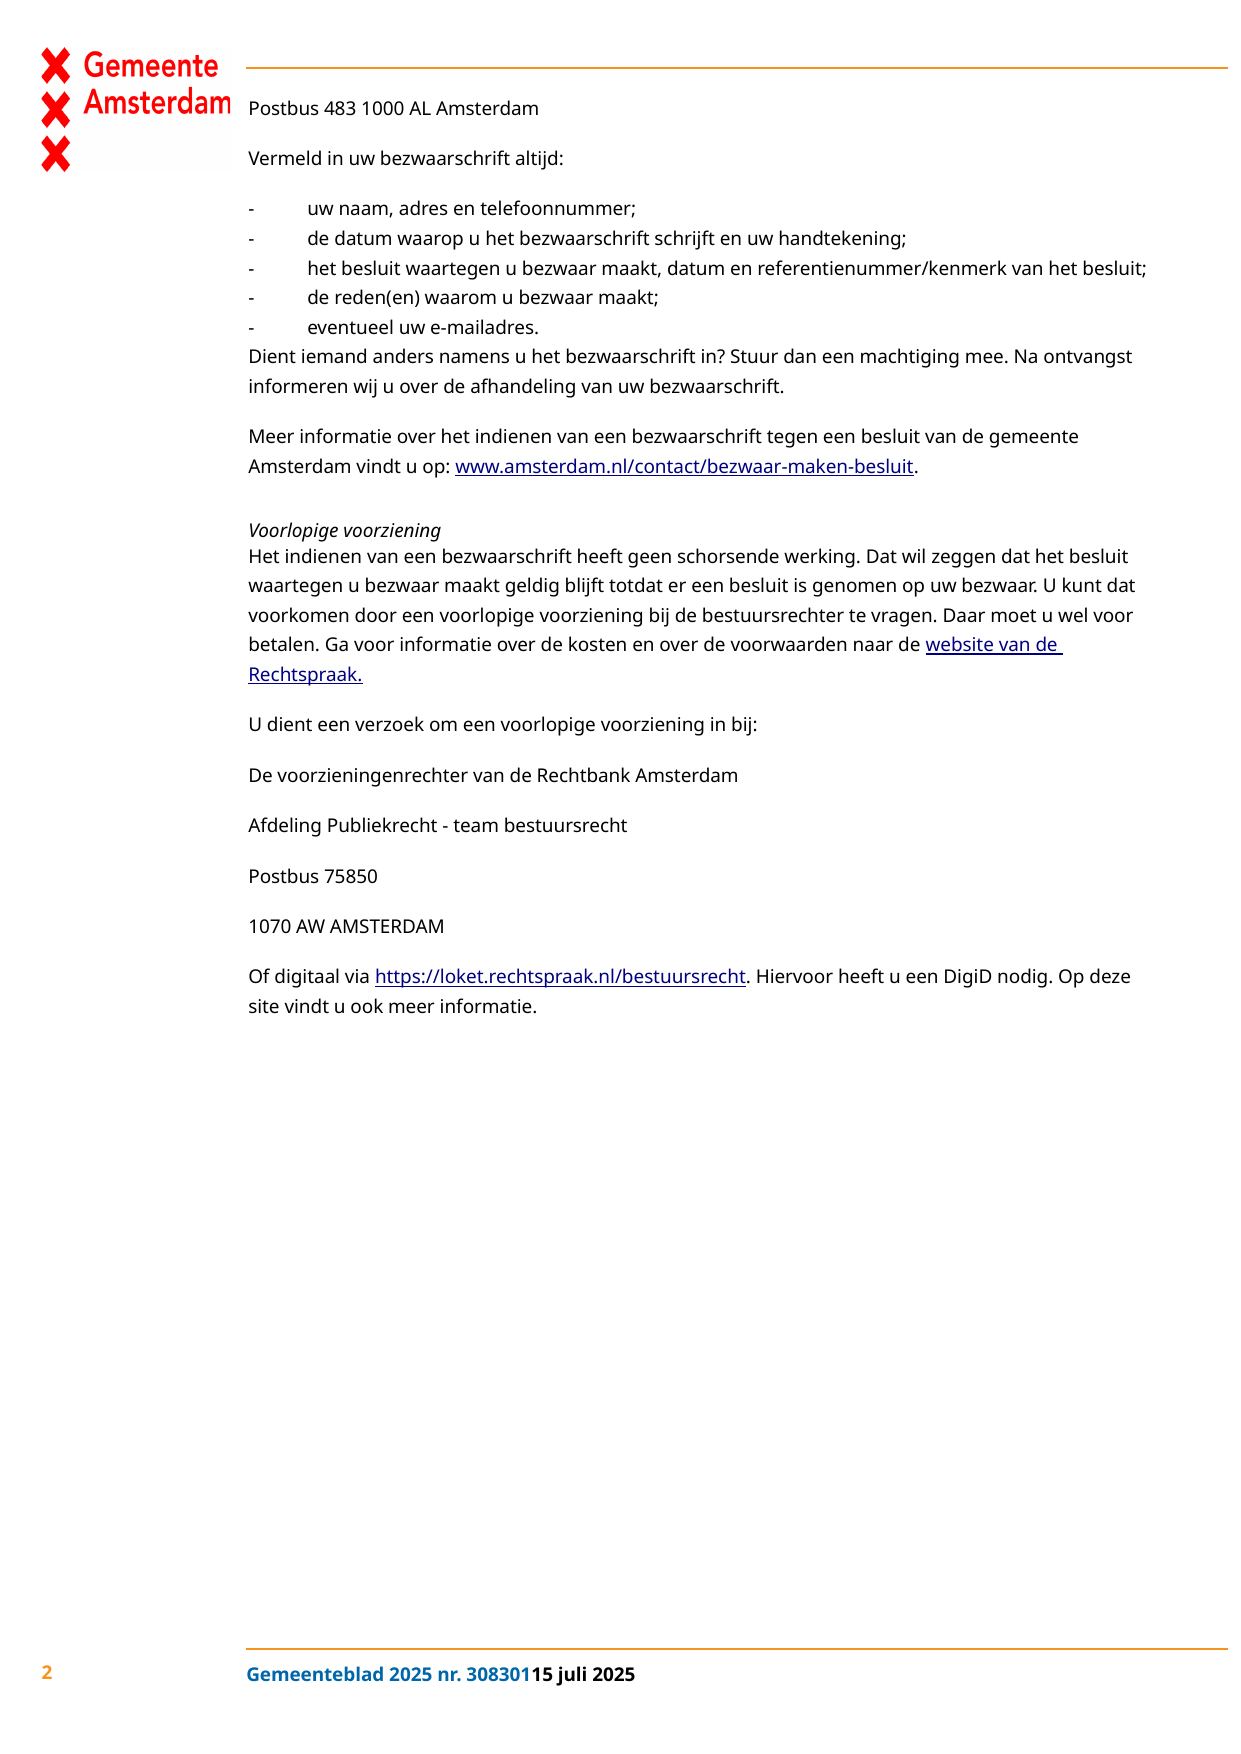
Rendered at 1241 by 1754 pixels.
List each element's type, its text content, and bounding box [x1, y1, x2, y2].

text Meer informatie over het indienen van een bezwaarschrift tegen een besluit van de gemeente Amsterdam vindt u op: www.amsterdam.nl/contact/bezwaar-maken-besluit. [248, 423, 1152, 479]
text Postbus 75850 [248, 863, 1152, 888]
text 1070 AW AMSTERDAM [248, 913, 1152, 939]
text Het indienen van een bezwaarschrift heeft geen schorsende werking. Dat wil zeggen dat het besluit waartegen u bezwaar maakt geldig blijft totdat er een besluit is genomen op uw bezwaar. U kunt dat voorkomen door een voorlopige voorziening bij de bestuursrechter te vragen. Daar moet u wel voor betalen. Ga voor informatie over de kosten en over de voorwaarden naar de website van de Rechtspraak. [248, 543, 1152, 687]
list eventueel uw e-mailadres. [248, 314, 1152, 340]
list het besluit waartegen u bezwaar maakt, datum en referentienummer/kenmerk van het besluit; [248, 255, 1152, 281]
text Dient iemand anders namens u het bezwaarschrift in? Stuur dan een machtiging mee. Na ontvangst informeren wij u over de afhandeling van uw bezwaarschrift. [248, 343, 1152, 399]
list de datum waarop u het bezwaarschrift schrijft en uw handtekening; [248, 225, 1152, 251]
text Postbus 483 1000 AL Amsterdam [248, 95, 1152, 121]
text Vermeld in uw bezwaarschrift altijd: [248, 145, 1152, 171]
text Of digitaal via https://loket.rechtspraak.nl/bestuursrecht. Hiervoor heeft u een DigiD nodig. Op deze site vindt u ook meer informatie. [248, 964, 1152, 1019]
picture [41, 47, 231, 172]
text Voorlopige voorziening [248, 517, 1152, 543]
list de reden(en) waarom u bezwaar maakt; [248, 284, 1152, 310]
text Afdeling Publiekrecht - team bestuursrecht [248, 812, 1152, 838]
text De voorzieningenrechter van de Rechtbank Amsterdam [248, 762, 1152, 788]
list uw naam, adres en telefoonnummer; [248, 196, 1152, 221]
text U dient een verzoek om een voorlopige voorziening in bij: [248, 712, 1152, 737]
